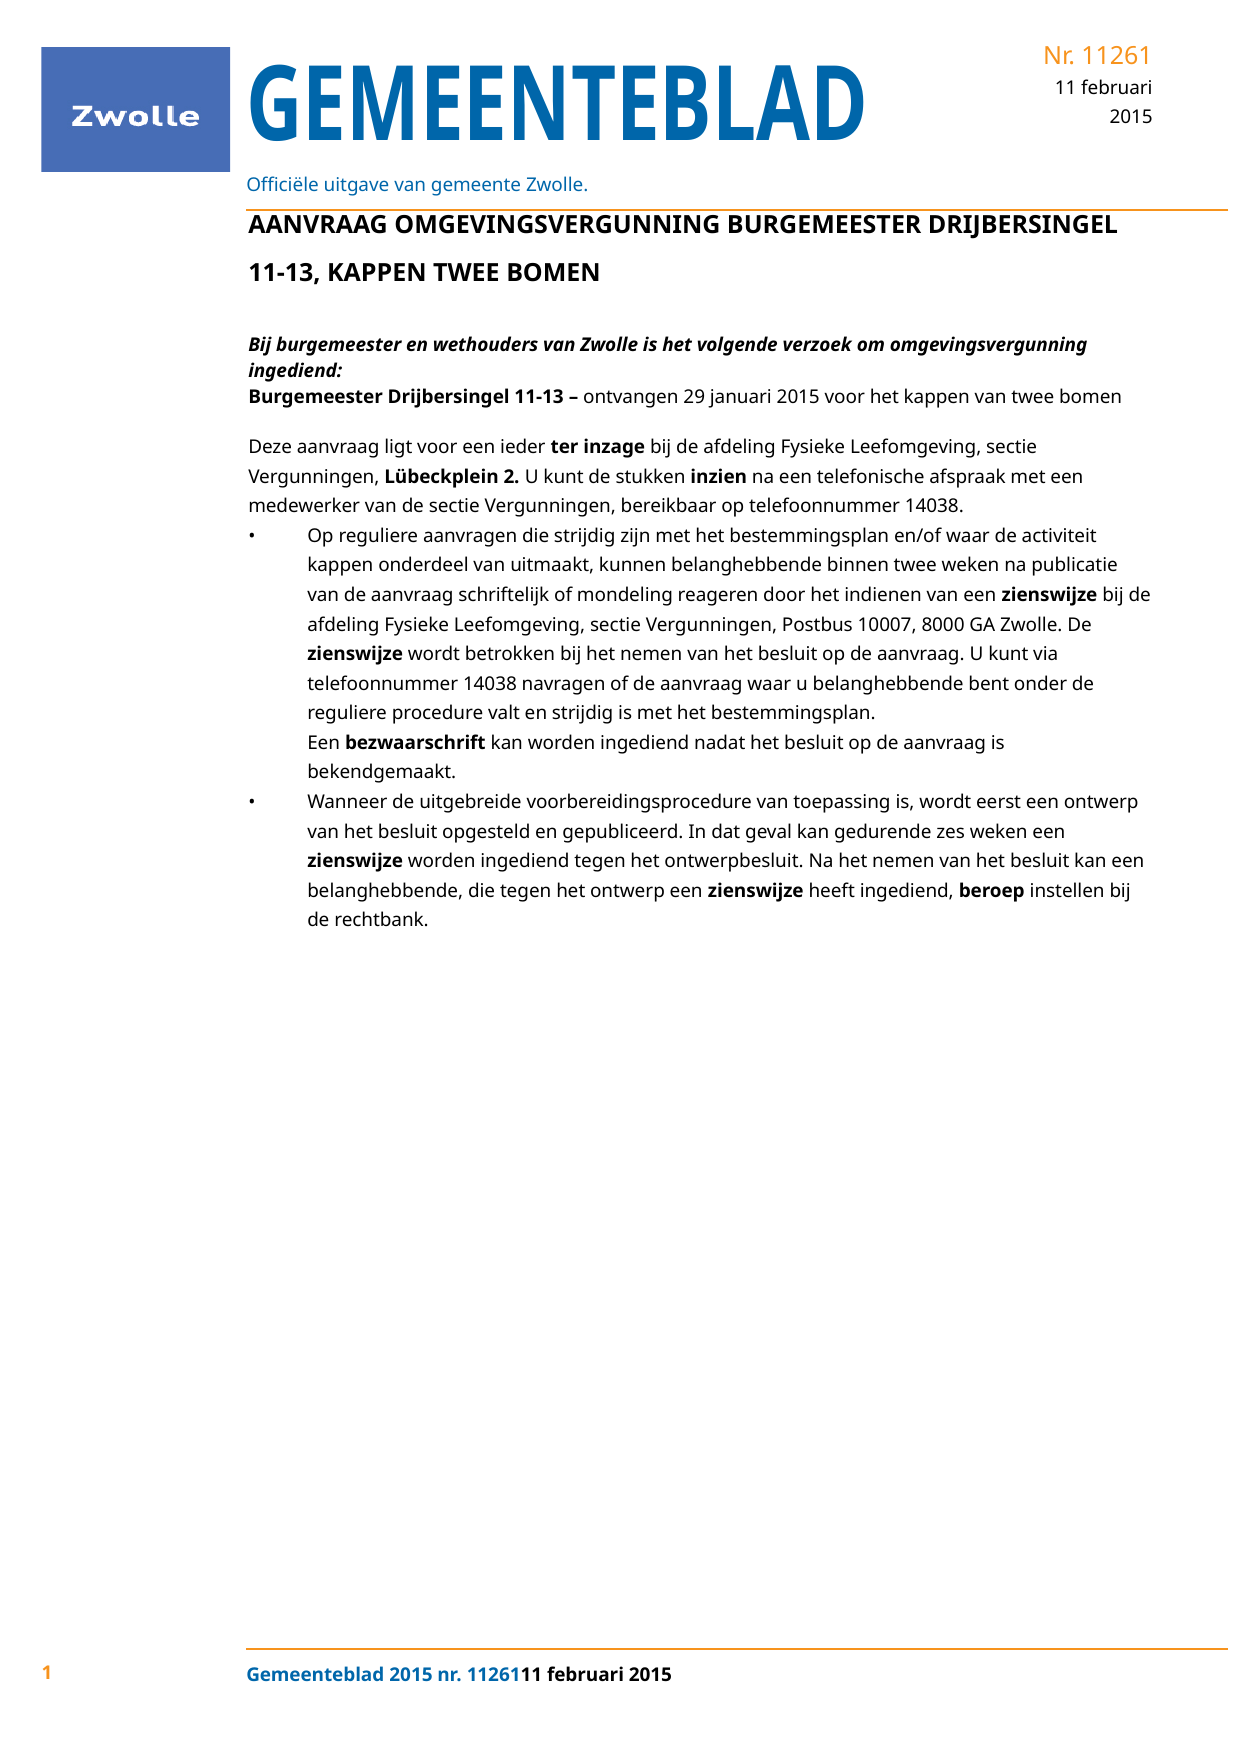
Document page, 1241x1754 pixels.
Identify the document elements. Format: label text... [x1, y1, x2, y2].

list Op reguliere aanvragen die strijdig zijn met het bestemmingsplan en/of waar de activiteit kappen onderdeel van uitmaakt, kunnen belanghebbende binnen twee weken na publicatie van de aanvraag schriftelijk of mondeling reageren door het indienen van een zienswijze bij de afdeling Fysieke Leefomgeving, sectie Vergunningen, Postbus 10007, 8000 GA Zwolle. De zienswijze wordt betrokken bij het nemen van het besluit op de aanvraag. U kunt via telefoonnummer 14038 navragen of de aanvraag waar u belanghebbende bent onder de reguliere procedure valt en strijdig is met het bestemmingsplan. [248, 522, 1152, 725]
text Burgemeester Drijbersingel 11-13 – ontvangen 29 januari 2015 voor het kappen van twee bomen [248, 383, 1152, 409]
text Deze aanvraag ligt voor een ieder ter inzage bij de afdeling Fysieke Leefomgeving, sectie Vergunningen, Lübeckplein 2. U kunt de stukken inzien na een telefonische afspraak met een medewerker van de sectie Vergunningen, bereikbaar op telefoonnummer 14038. [248, 433, 1152, 518]
text Bij burgemeester en wethouders van Zwolle is het volgende verzoek om omgevingsvergunning ingediend: [248, 331, 1152, 383]
list Een bezwaarschrift kan worden ingediend nadat het besluit op de aanvraag is bekendgemaakt. [248, 729, 1152, 784]
list Wanneer de uitgebreide voorbereidingsprocedure van toepassing is, wordt eerst een ontwerp van het besluit opgesteld en gepubliceerd. In dat geval kan gedurende zes weken een zienswijze worden ingediend tegen het ontwerpbesluit. Na het nemen van het besluit kan een belanghebbende, die tegen het ontwerp een zienswijze heeft ingediend, beroep instellen bij de rechtbank. [248, 788, 1152, 932]
picture [41, 47, 231, 172]
text AANVRAAG OMGEVINGSVERGUNNING BURGEMEESTER DRIJBERSINGEL 11-13, KAPPEN TWEE BOMEN [248, 211, 1152, 288]
